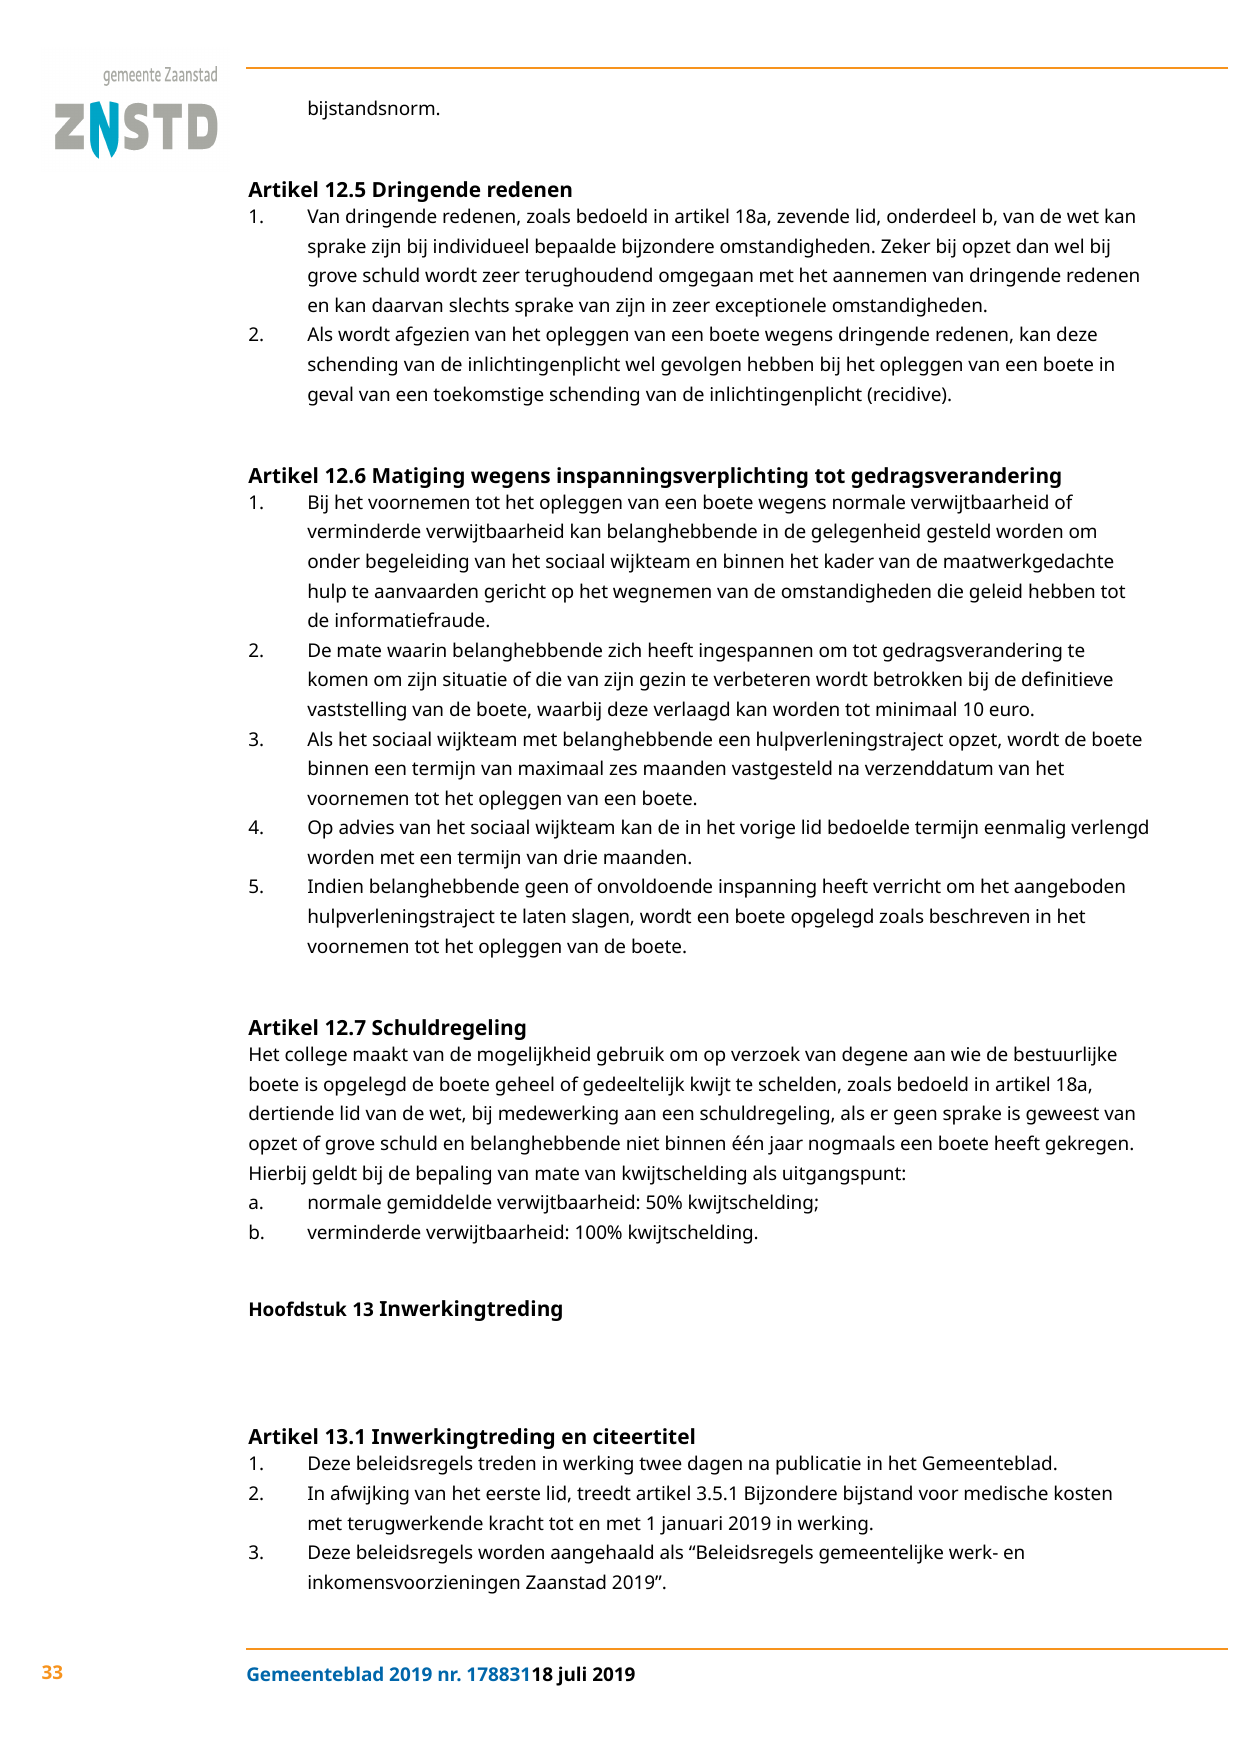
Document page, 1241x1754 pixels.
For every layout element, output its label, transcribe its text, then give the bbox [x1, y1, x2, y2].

list Op advies van het sociaal wijkteam kan de in het vorige lid bedoelde termijn eenmalig verlengd worden met een termijn van drie maanden. [248, 814, 1152, 870]
text Hoofdstuk 13 Inwerkingtreding [248, 1294, 1152, 1322]
list Als het sociaal wijkteam met belanghebbende een hulpverleningstraject opzet, wordt de boete binnen een termijn van maximaal zes maanden vastgesteld na verzenddatum van het voornemen tot het opleggen van een boete. [248, 726, 1152, 811]
list Van dringende redenen, zoals bedoeld in artikel 18a, zevende lid, onderdeel b, van de wet kan sprake zijn bij individueel bepaalde bijzondere omstandigheden. Zeker bij opzet dan wel bij grove schuld wordt zeer terughoudend omgegaan met het aannemen van dringende redenen en kan daarvan slechts sprake van zijn in zeer exceptionele omstandigheden. [248, 203, 1152, 318]
text Het college maakt van de mogelijkheid gebruik om op verzoek van degene aan wie de bestuurlijke boete is opgelegd de boete geheel of gedeeltelijk kwijt te schelden, zoals bedoeld in artikel 18a, dertiende lid van de wet, bij medewerking aan een schuldregeling, als er geen sprake is geweest van opzet of grove schuld en belanghebbende niet binnen één jaar nogmaals een boete heeft gekregen. Hierbij geldt bij de bepaling van mate van kwijtschelding als uitgangspunt: [248, 1041, 1152, 1185]
list bijstandsnorm. [248, 95, 1152, 121]
list Als wordt afgezien van het opleggen van een boete wegens dringende redenen, kan deze schending van de inlichtingenplicht wel gevolgen hebben bij het opleggen van een boete in geval van een toekomstige schending van de inlichtingenplicht (recidive). [248, 322, 1152, 406]
text Artikel 13.1 Inwerkingtreding en citeertitel [248, 1422, 1152, 1451]
list In afwijking van het eerste lid, treedt artikel 3.5.1 Bijzondere bijstand voor medische kosten met terugwerkende kracht tot en met 1 januari 2019 in werking. [248, 1480, 1152, 1536]
text Artikel 12.7 Schuldregeling [248, 1013, 1152, 1041]
list Deze beleidsregels worden aangehaald als “Beleidsregels gemeentelijke werk- en inkomensvoorzieningen Zaanstad 2019”. [248, 1539, 1152, 1595]
text Artikel 12.5 Dringende redenen [248, 175, 1152, 203]
list De mate waarin belanghebbende zich heeft ingespannen om tot gedragsverandering te komen om zijn situatie of die van zijn gezin te verbeteren wordt betrokken bij de definitieve vaststelling van de boete, waarbij deze verlaagd kan worden tot minimaal 10 euro. [248, 637, 1152, 722]
picture [41, 47, 231, 172]
list verminderde verwijtbaarheid: 100% kwijtschelding. [248, 1219, 1152, 1244]
list Bij het voornemen tot het opleggen van een boete wegens normale verwijtbaarheid of verminderde verwijtbaarheid kan belanghebbende in de gelegenheid gesteld worden om onder begeleiding van het sociaal wijkteam en binnen het kader van de maatwerkgedachte hulp te aanvaarden gericht op het wegnemen van de omstandigheden die geleid hebben tot de informatiefraude. [248, 489, 1152, 633]
list normale gemiddelde verwijtbaarheid: 50% kwijtschelding; [248, 1189, 1152, 1215]
list Deze beleidsregels treden in werking twee dagen na publicatie in het Gemeenteblad. [248, 1451, 1152, 1476]
list Indien belanghebbende geen of onvoldoende inspanning heeft verricht om het aangeboden hulpverleningstraject te laten slagen, wordt een boete opgelegd zoals beschreven in het voornemen tot het opleggen van de boete. [248, 874, 1152, 959]
text Artikel 12.6 Matiging wegens inspanningsverplichting tot gedragsverandering [248, 461, 1152, 489]
